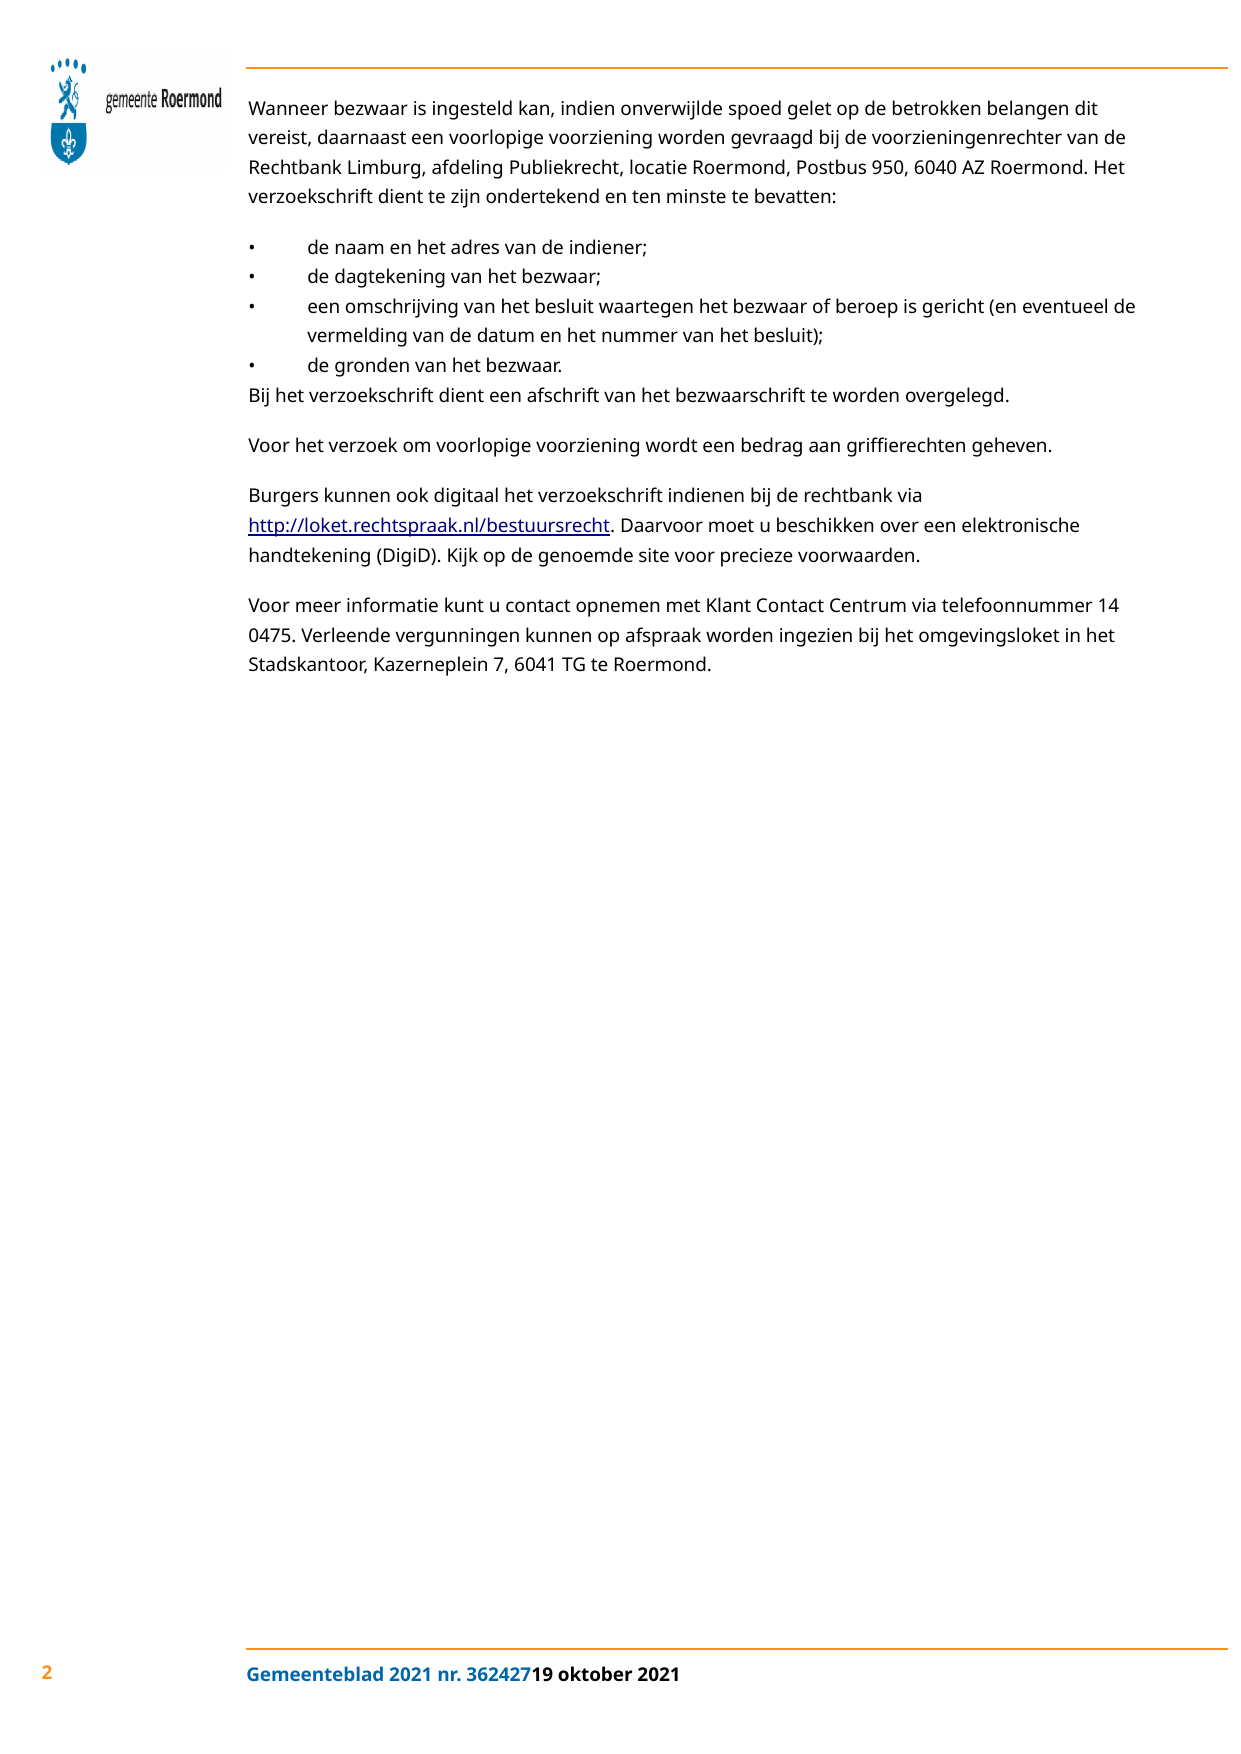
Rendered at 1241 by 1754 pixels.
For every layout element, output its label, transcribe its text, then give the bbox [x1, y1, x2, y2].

list een omschrijving van het besluit waartegen het bezwaar of beroep is gericht (en eventueel de vermelding van de datum en het nummer van het besluit); [248, 293, 1152, 348]
text Burgers kunnen ook digitaal het verzoekschrift indienen bij de rechtbank via http://loket.rechtspraak.nl/bestuursrecht. Daarvoor moet u beschikken over een elektronische handtekening (DigiD). Kijk op de genoemde site voor precieze voorwaarden. [248, 483, 1152, 568]
text Bij het verzoekschrift dient een afschrift van het bezwaarschrift te worden overgelegd. [248, 382, 1152, 408]
text Voor meer informatie kunt u contact opnemen met Klant Contact Centrum via telefoonnummer 14 0475. Verleende vergunningen kunnen op afspraak worden ingezien bij het omgevingsloket in het Stadskantoor, Kazerneplein 7, 6041 TG te Roermond. [248, 592, 1152, 677]
text Voor het verzoek om voorlopige voorziening wordt een bedrag aan griffierechten geheven. [248, 432, 1152, 458]
text Wanneer bezwaar is ingesteld kan, indien onverwijlde spoed gelet op de betrokken belangen dit vereist, daarnaast een voorlopige voorziening worden gevraagd bij de voorzieningenrechter van de Rechtbank Limburg, afdeling Publiekrecht, locatie Roermond, Postbus 950, 6040 AZ Roermond. Het verzoekschrift dient te zijn ondertekend en ten minste te bevatten: [248, 95, 1152, 209]
picture [41, 47, 231, 172]
list de naam en het adres van de indiener; [248, 234, 1152, 260]
list de gronden van het bezwaar. [248, 352, 1152, 378]
list de dagtekening van het bezwaar; [248, 263, 1152, 289]
